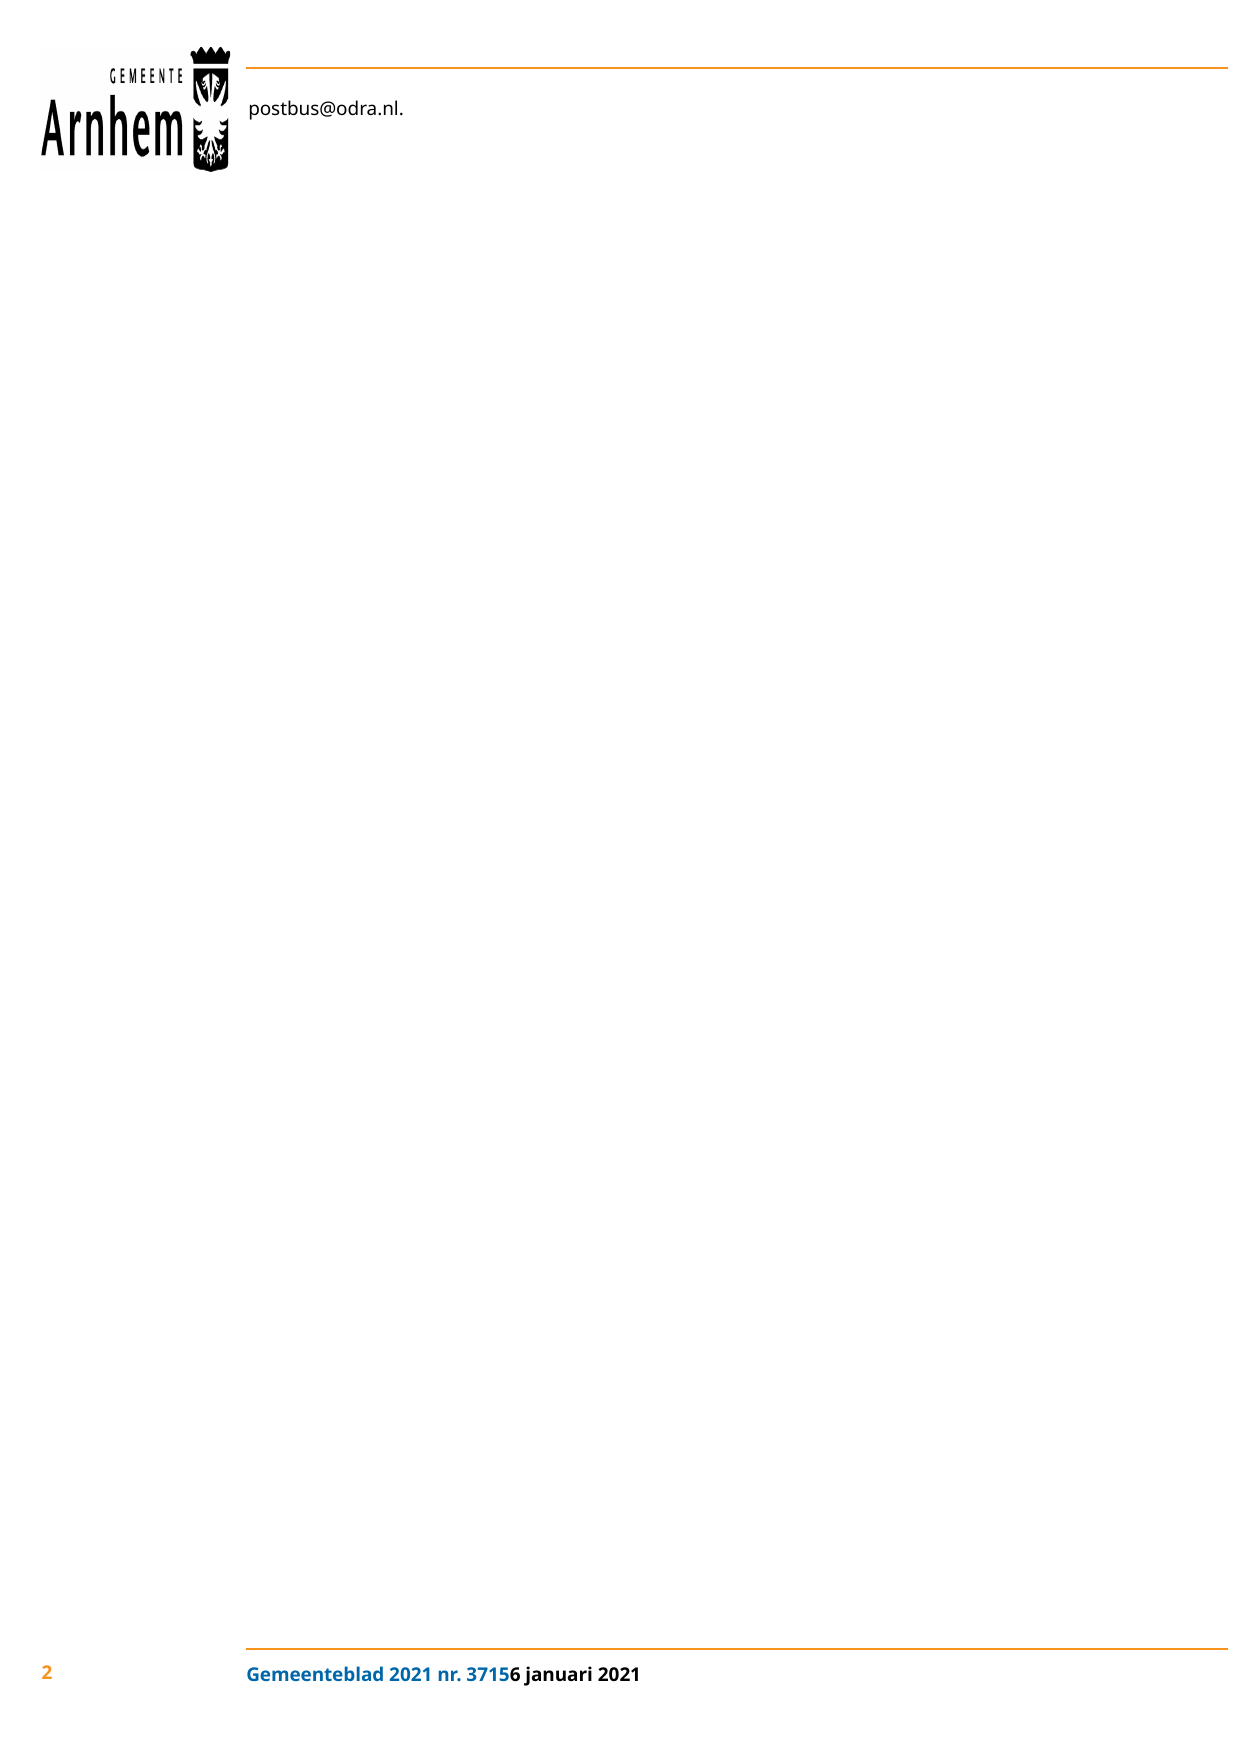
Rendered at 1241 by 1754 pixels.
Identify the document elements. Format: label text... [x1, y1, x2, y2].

text postbus@odra.nl. [248, 95, 1152, 121]
picture [41, 47, 231, 172]
